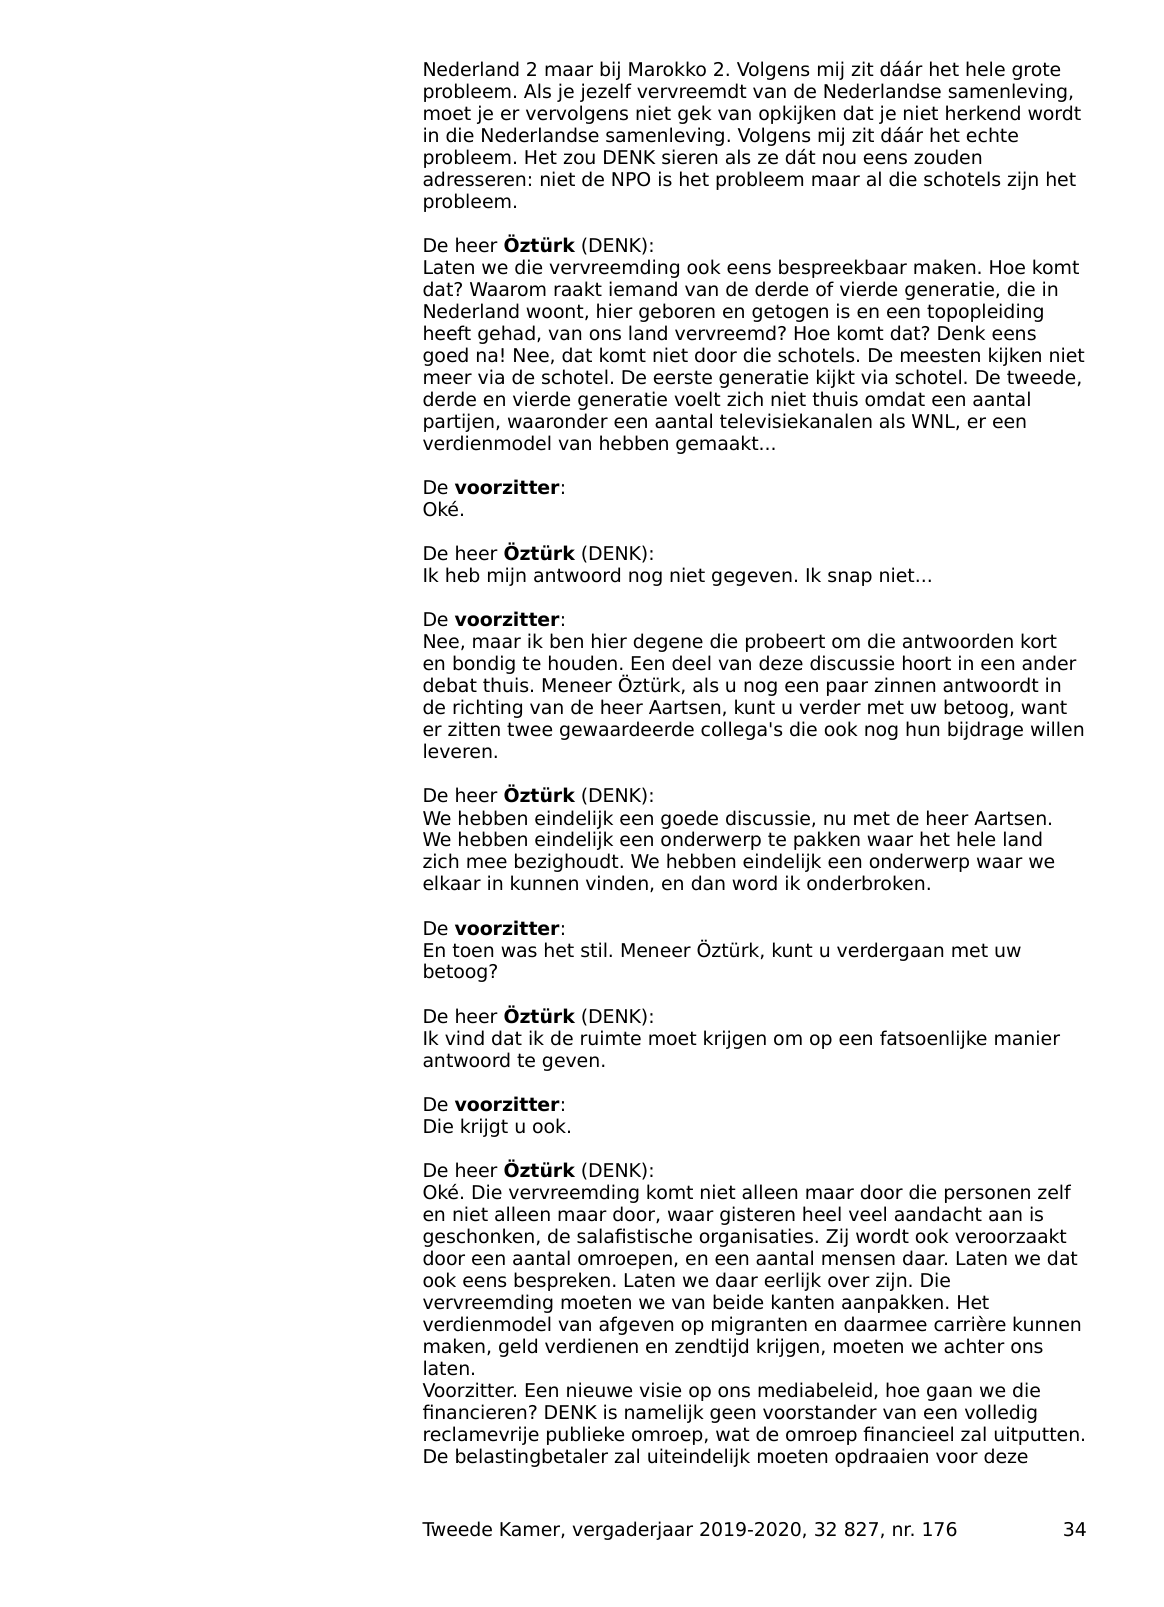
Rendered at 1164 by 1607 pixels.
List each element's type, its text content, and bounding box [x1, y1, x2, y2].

text De heer Öztürk (DENK): [422, 235, 1087, 257]
text De voorzitter: [422, 917, 1087, 939]
text Voorzitter. Een nieuwe visie op ons mediabeleid, hoe gaan we die financieren? DENK is namelijk geen voorstander van een volledig reclamevrije publieke omroep, wat de omroep financieel zal uitputten. De belastingbetaler zal uiteindelijk moeten opdraaien voor deze [422, 1380, 1087, 1468]
text De heer Öztürk (DENK): [422, 785, 1087, 807]
text De voorzitter: [422, 1094, 1087, 1116]
text Ik heb mijn antwoord nog niet gegeven. Ik snap niet... [422, 565, 1087, 587]
text Nederland 2 maar bij Marokko 2. Volgens mij zit dáár het hele grote probleem. Als je jezelf vervreemdt van de Nederlandse samenleving, moet je er vervolgens niet gek van opkijken dat je niet herkend wordt in die Nederlandse samenleving. Volgens mij zit dáár het echte probleem. Het zou DENK sieren als ze dát nou eens zouden adresseren: niet de NPO is het probleem maar al die schotels zijn het probleem. [422, 59, 1087, 213]
text Ik vind dat ik de ruimte moet krijgen om op een fatsoenlijke manier antwoord te geven. [422, 1028, 1087, 1072]
text Laten we die vervreemding ook eens bespreekbaar maken. Hoe komt dat? Waarom raakt iemand van de derde of vierde generatie, die in Nederland woont, hier geboren en getogen is en een topopleiding heeft gehad, van ons land vervreemd? Hoe komt dat? Denk eens goed na! Nee, dat komt niet door die schotels. De meesten kijken niet meer via de schotel. De eerste generatie kijkt via schotel. De tweede, derde en vierde generatie voelt zich niet thuis omdat een aantal partijen, waaronder een aantal televisiekanalen als WNL, er een verdienmodel van hebben gemaakt... [422, 257, 1087, 455]
text We hebben eindelijk een goede discussie, nu met de heer Aartsen. We hebben eindelijk een onderwerp te pakken waar het hele land zich mee bezighoudt. We hebben eindelijk een onderwerp waar we elkaar in kunnen vinden, en dan word ik onderbroken. [422, 807, 1087, 895]
text Oké. Die vervreemding komt niet alleen maar door die personen zelf en niet alleen maar door, waar gisteren heel veel aandacht aan is geschonken, de salafistische organisaties. Zij wordt ook veroorzaakt door een aantal omroepen, en een aantal mensen daar. Laten we dat ook eens bespreken. Laten we daar eerlijk over zijn. Die vervreemding moeten we van beide kanten aanpakken. Het verdienmodel van afgeven op migranten en daarmee carrière kunnen maken, geld verdienen en zendtijd krijgen, moeten we achter ons laten. [422, 1182, 1087, 1380]
text Nee, maar ik ben hier degene die probeert om die antwoorden kort en bondig te houden. Een deel van deze discussie hoort in een ander debat thuis. Meneer Öztürk, als u nog een paar zinnen antwoordt in de richting van de heer Aartsen, kunt u verder met uw betoog, want er zitten twee gewaardeerde collega's die ook nog hun bijdrage willen leveren. [422, 631, 1087, 763]
text De heer Öztürk (DENK): [422, 1160, 1087, 1182]
text De heer Öztürk (DENK): [422, 1006, 1087, 1028]
text En toen was het stil. Meneer Öztürk, kunt u verdergaan met uw betoog? [422, 939, 1087, 983]
text De voorzitter: [422, 609, 1087, 631]
text Oké. [422, 499, 1087, 521]
text Die krijgt u ook. [422, 1116, 1087, 1138]
text De heer Öztürk (DENK): [422, 543, 1087, 565]
text De voorzitter: [422, 477, 1087, 499]
